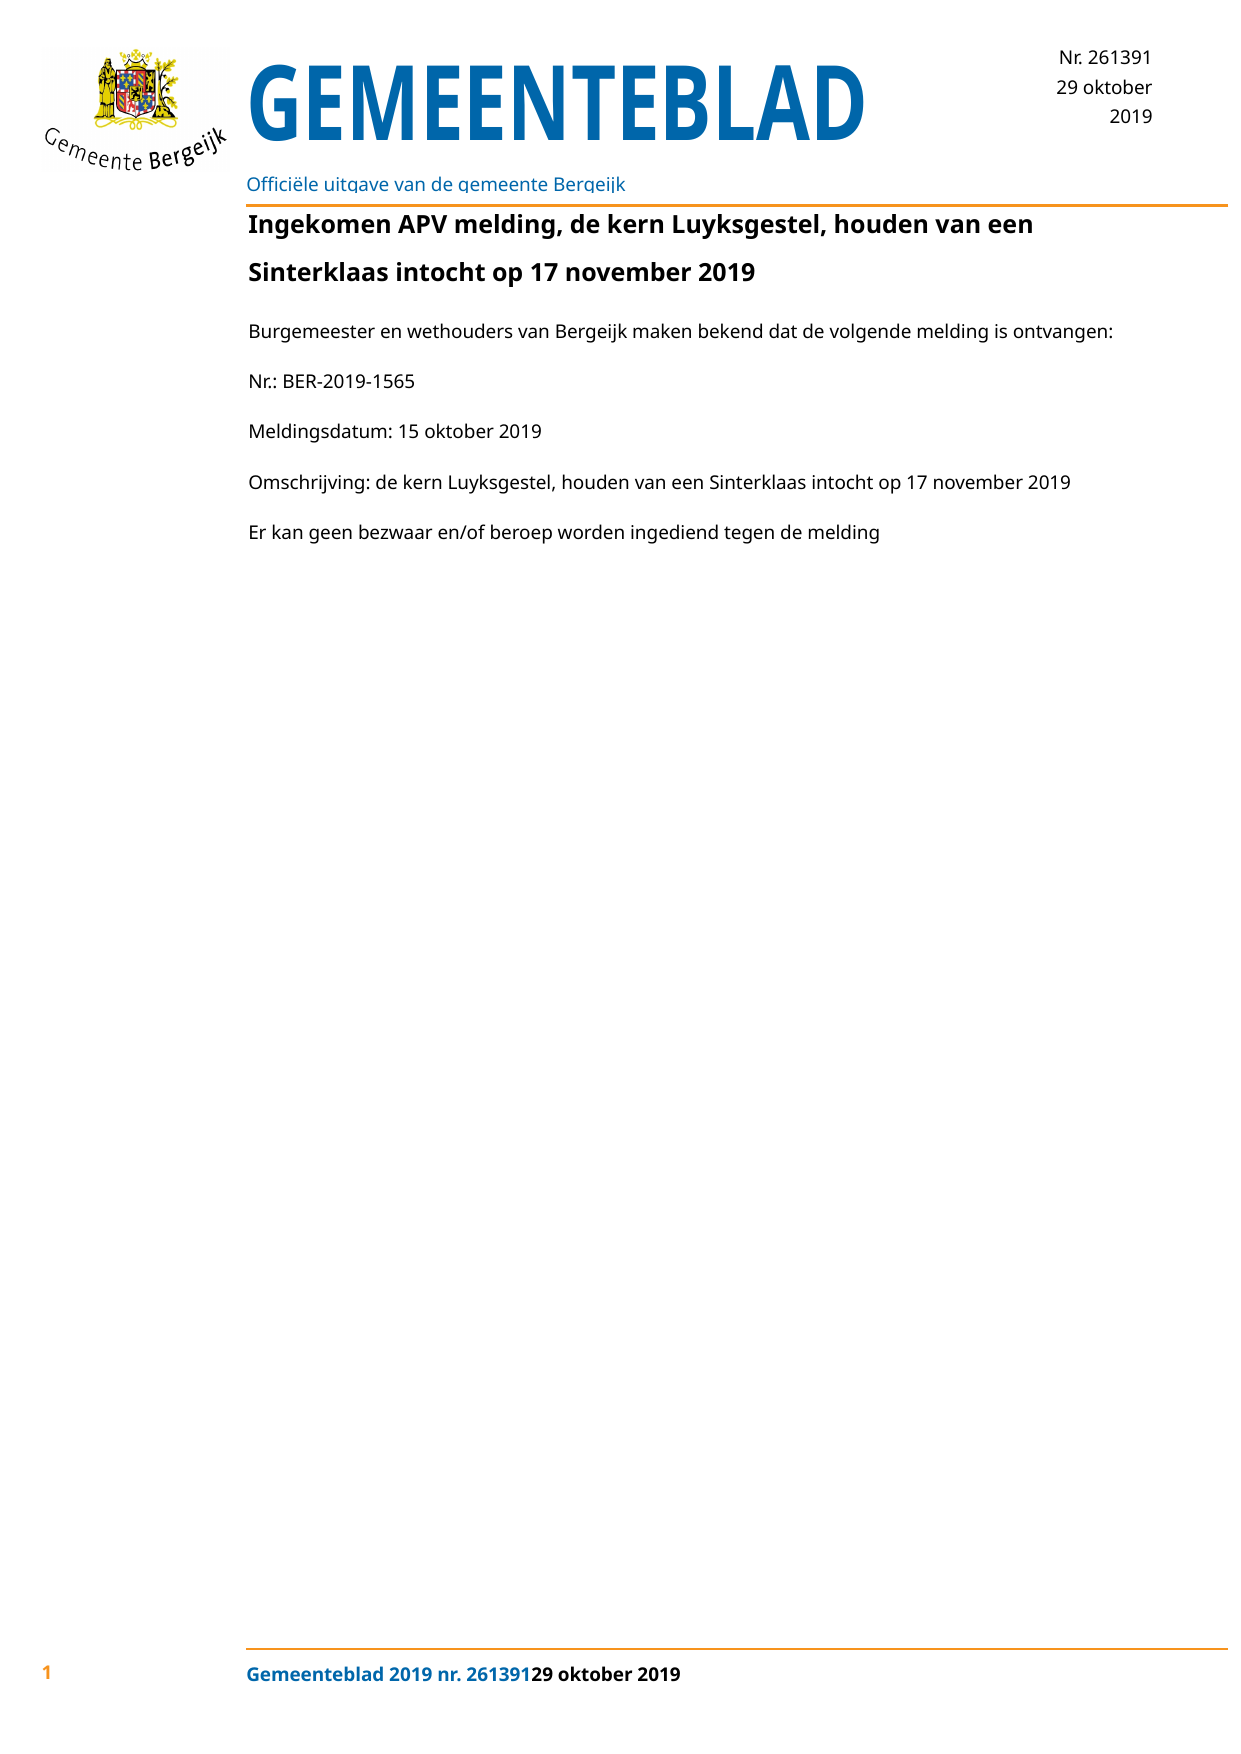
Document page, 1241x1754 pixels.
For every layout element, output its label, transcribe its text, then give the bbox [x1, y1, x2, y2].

text Ingekomen APV melding, de kern Luyksgestel, houden van een Sinterklaas intocht op 17 november 2019 [248, 207, 1152, 288]
text Omschrijving: de kern Luyksgestel, houden van een Sinterklaas intocht op 17 november 2019 [248, 469, 1152, 495]
text Er kan geen bezwaar en/of beroep worden ingediend tegen de melding [248, 519, 1152, 545]
text Meldingsdatum: 15 oktober 2019 [248, 419, 1152, 444]
picture [41, 47, 231, 172]
text Nr.: BER-2019-1565 [248, 368, 1152, 394]
text Burgemeester en wethouders van Bergeijk maken bekend dat de volgende melding is ontvangen: [248, 318, 1152, 344]
